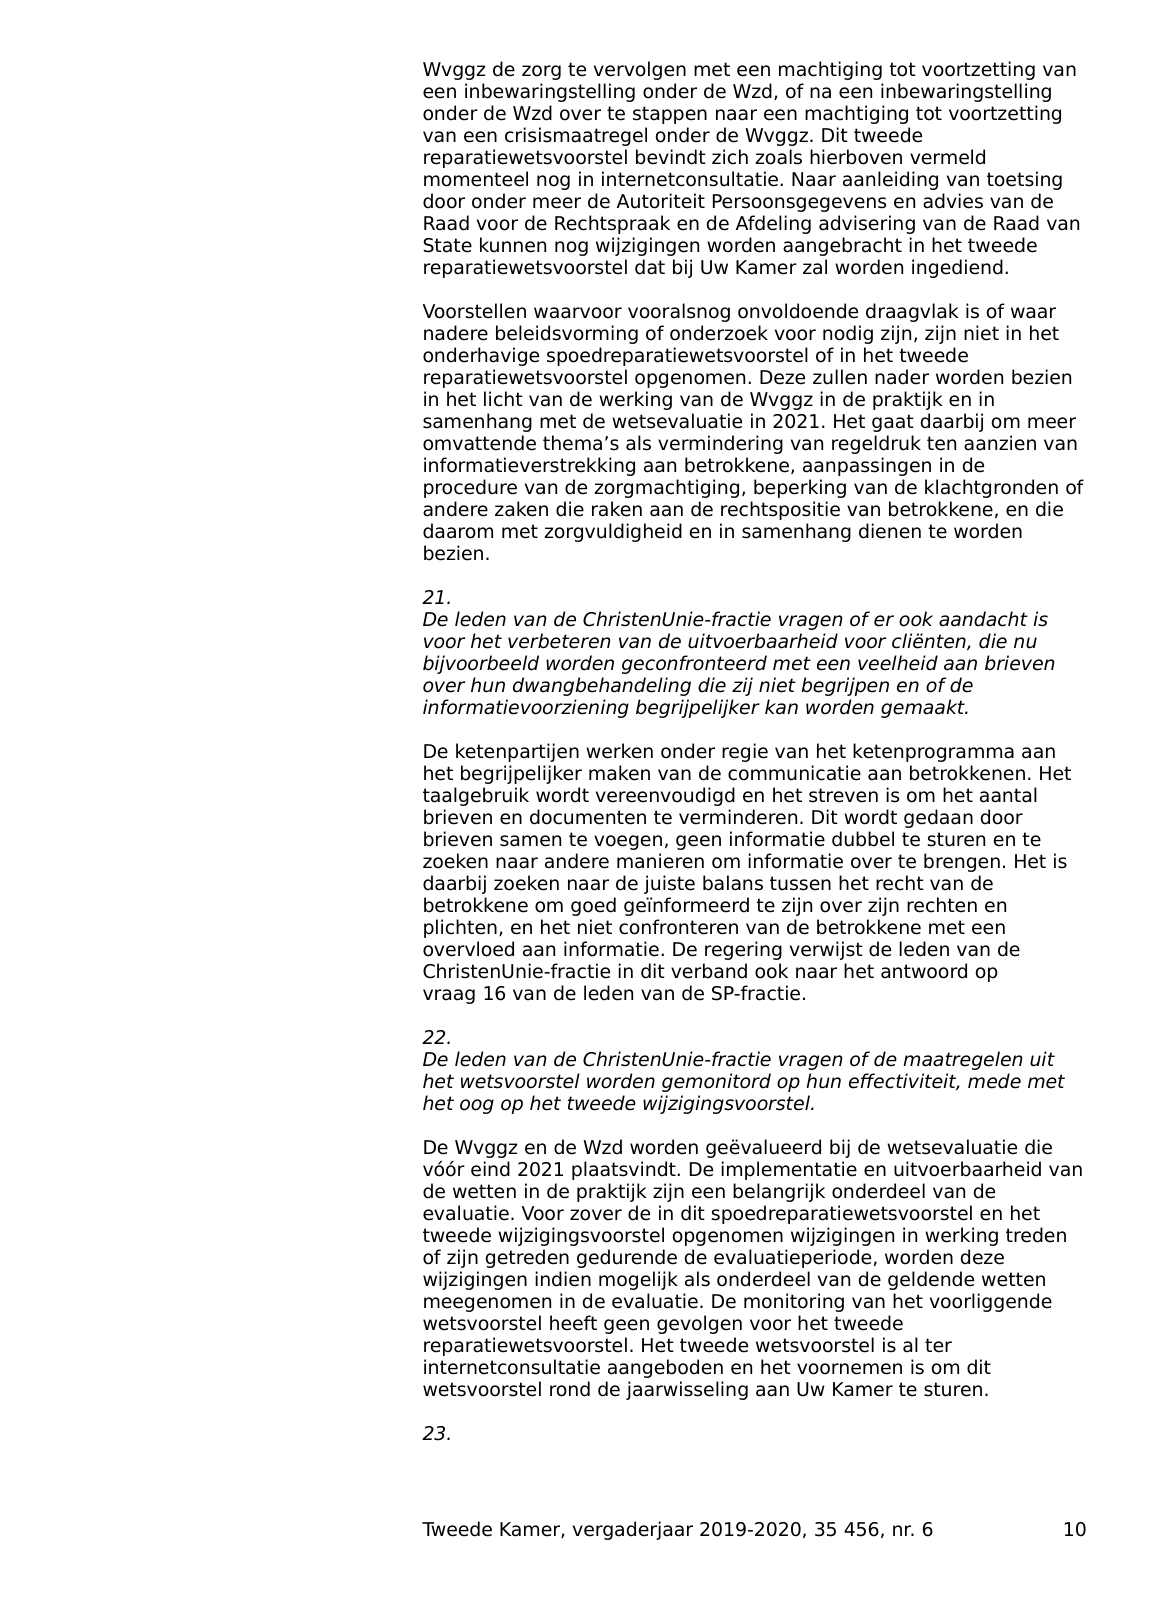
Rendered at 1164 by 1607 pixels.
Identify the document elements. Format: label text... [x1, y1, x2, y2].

text De Wvggz en de Wzd worden geëvalueerd bij de wetsevaluatie die vóór eind 2021 plaatsvindt. De implementatie en uitvoerbaarheid van de wetten in de praktijk zijn een belangrijk onderdeel van de evaluatie. Voor zover de in dit spoedreparatiewetsvoorstel en het tweede wijzigingsvoorstel opgenomen wijzigingen in werking treden of zijn getreden gedurende de evaluatieperiode, worden deze wijzigingen indien mogelijk als onderdeel van de geldende wetten meegenomen in de evaluatie. De monitoring van het voorliggende wetsvoorstel heeft geen gevolgen voor het tweede reparatiewetsvoorstel. Het tweede wetsvoorstel is al ter internetconsultatie aangeboden en het voornemen is om dit wetsvoorstel rond de jaarwisseling aan Uw Kamer te sturen. [422, 1137, 1087, 1401]
text 22. [422, 1027, 1087, 1049]
text De ketenpartijen werken onder regie van het ketenprogramma aan het begrijpelijker maken van de communicatie aan betrokkenen. Het taalgebruik wordt vereenvoudigd en het streven is om het aantal brieven en documenten te verminderen. Dit wordt gedaan door brieven samen te voegen, geen informatie dubbel te sturen en te zoeken naar andere manieren om informatie over te brengen. Het is daarbij zoeken naar de juiste balans tussen het recht van de betrokkene om goed geïnformeerd te zijn over zijn rechten en plichten, en het niet confronteren van de betrokkene met een overvloed aan informatie. De regering verwijst de leden van de ChristenUnie-fractie in dit verband ook naar het antwoord op vraag 16 van de leden van de SP-fractie. [422, 741, 1087, 1005]
text Voorstellen waarvoor vooralsnog onvoldoende draagvlak is of waar nadere beleidsvorming of onderzoek voor nodig zijn, zijn niet in het onderhavige spoedreparatiewetsvoorstel of in het tweede reparatiewetsvoorstel opgenomen. Deze zullen nader worden bezien in het licht van de werking van de Wvggz in de praktijk en in samenhang met de wetsevaluatie in 2021. Het gaat daarbij om meer omvattende thema’s als vermindering van regeldruk ten aanzien van informatieverstrekking aan betrokkene, aanpassingen in de procedure van de zorgmachtiging, beperking van de klachtgronden of andere zaken die raken aan de rechtspositie van betrokkene, en die daarom met zorgvuldigheid en in samenhang dienen te worden bezien. [422, 301, 1087, 565]
text 23. [422, 1423, 1087, 1445]
text 21. [422, 587, 1087, 609]
text De leden van de ChristenUnie-fractie vragen of er ook aandacht is voor het verbeteren van de uitvoerbaarheid voor cliënten, die nu bijvoorbeeld worden geconfronteerd met een veelheid aan brieven over hun dwangbehandeling die zij niet begrijpen en of de informatievoorziening begrijpelijker kan worden gemaakt. [422, 609, 1087, 719]
text De leden van de ChristenUnie-fractie vragen of de maatregelen uit het wetsvoorstel worden gemonitord op hun effectiviteit, mede met het oog op het tweede wijzigingsvoorstel. [422, 1049, 1087, 1115]
text Wvggz de zorg te vervolgen met een machtiging tot voortzetting van een inbewaringstelling onder de Wzd, of na een inbewaringstelling onder de Wzd over te stappen naar een machtiging tot voortzetting van een crisismaatregel onder de Wvggz. Dit tweede reparatiewetsvoorstel bevindt zich zoals hierboven vermeld momenteel nog in internetconsultatie. Naar aanleiding van toetsing door onder meer de Autoriteit Persoonsgegevens en advies van de Raad voor de Rechtspraak en de Afdeling advisering van de Raad van State kunnen nog wijzigingen worden aangebracht in het tweede reparatiewetsvoorstel dat bij Uw Kamer zal worden ingediend. [422, 59, 1087, 279]
